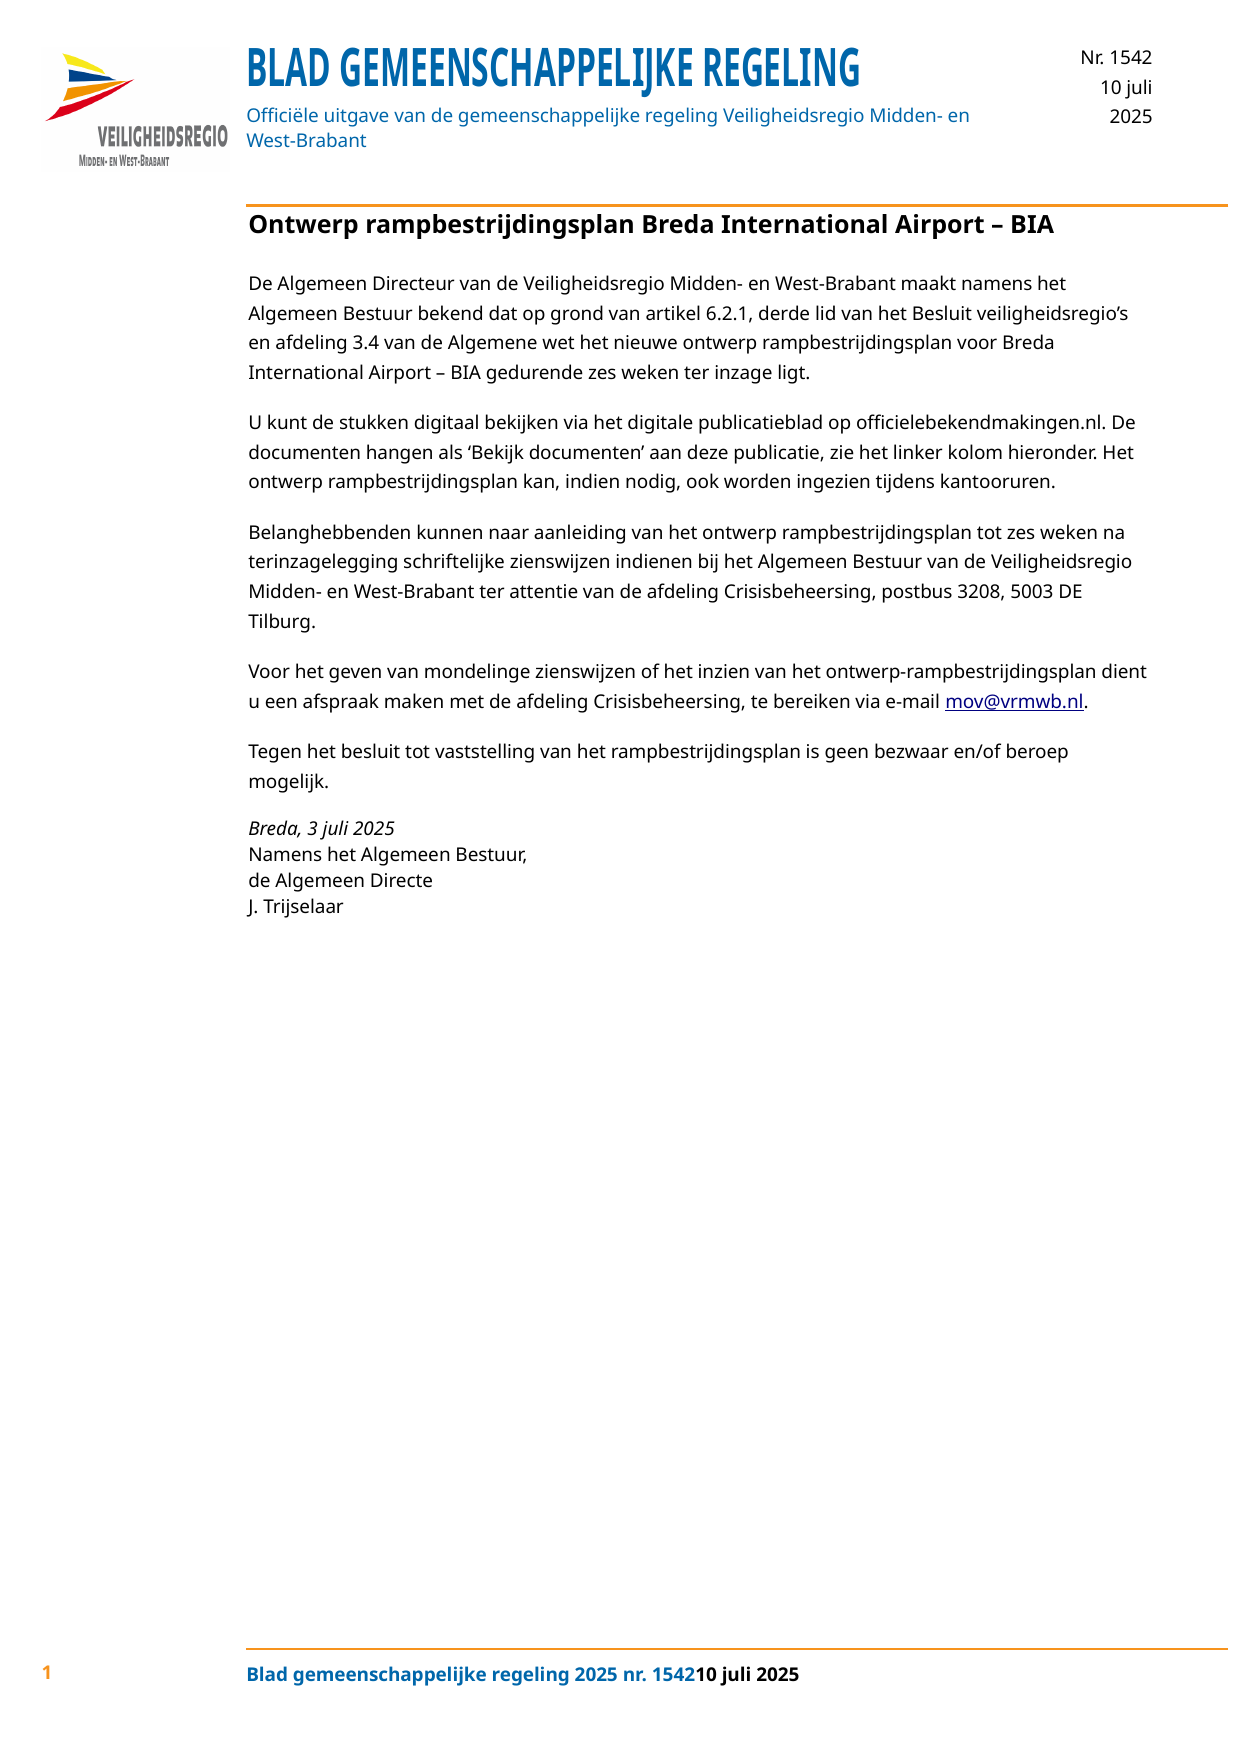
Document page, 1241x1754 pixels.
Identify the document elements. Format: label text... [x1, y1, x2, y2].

text de Algemeen Directe [248, 867, 1152, 893]
text Ontwerp rampbestrijdingsplan Breda International Airport – BIA [248, 207, 1152, 241]
text J. Trijselaar [248, 893, 1152, 918]
text Breda, 3 juli 2025 [248, 816, 1152, 841]
text Voor het geven van mondelinge zienswijzen of het inzien van het ontwerp-rampbestrijdingsplan dient u een afspraak maken met de afdeling Crisisbeheersing, te bereiken via e-mail mov@vrmwb.nl. [248, 658, 1152, 713]
text U kunt de stukken digitaal bekijken via het digitale publicatieblad op officielebekendmakingen.nl. De documenten hangen als ‘Bekijk documenten’ aan deze publicatie, zie het linker kolom hieronder. Het ontwerp rampbestrijdingsplan kan, indien nodig, ook worden ingezien tijdens kantooruren. [248, 409, 1152, 494]
picture [41, 47, 231, 172]
text Belanghebbenden kunnen naar aanleiding van het ontwerp rampbestrijdingsplan tot zes weken na terinzagelegging schriftelijke zienswijzen indienen bij het Algemeen Bestuur van de Veiligheidsregio Midden- en West-Brabant ter attentie van de afdeling Crisisbeheersing, postbus 3208, 5003 DE Tilburg. [248, 519, 1152, 633]
text Namens het Algemeen Bestuur, [248, 841, 1152, 867]
text Tegen het besluit tot vaststelling van het rampbestrijdingsplan is geen bezwaar en/of beroep mogelijk. [248, 738, 1152, 793]
text De Algemeen Directeur van de Veiligheidsregio Midden- en West-Brabant maakt namens het Algemeen Bestuur bekend dat op grond van artikel 6.2.1, derde lid van het Besluit veiligheidsregio’s en afdeling 3.4 van de Algemene wet het nieuwe ontwerp rampbestrijdingsplan voor Breda International Airport – BIA gedurende zes weken ter inzage ligt. [248, 270, 1152, 385]
